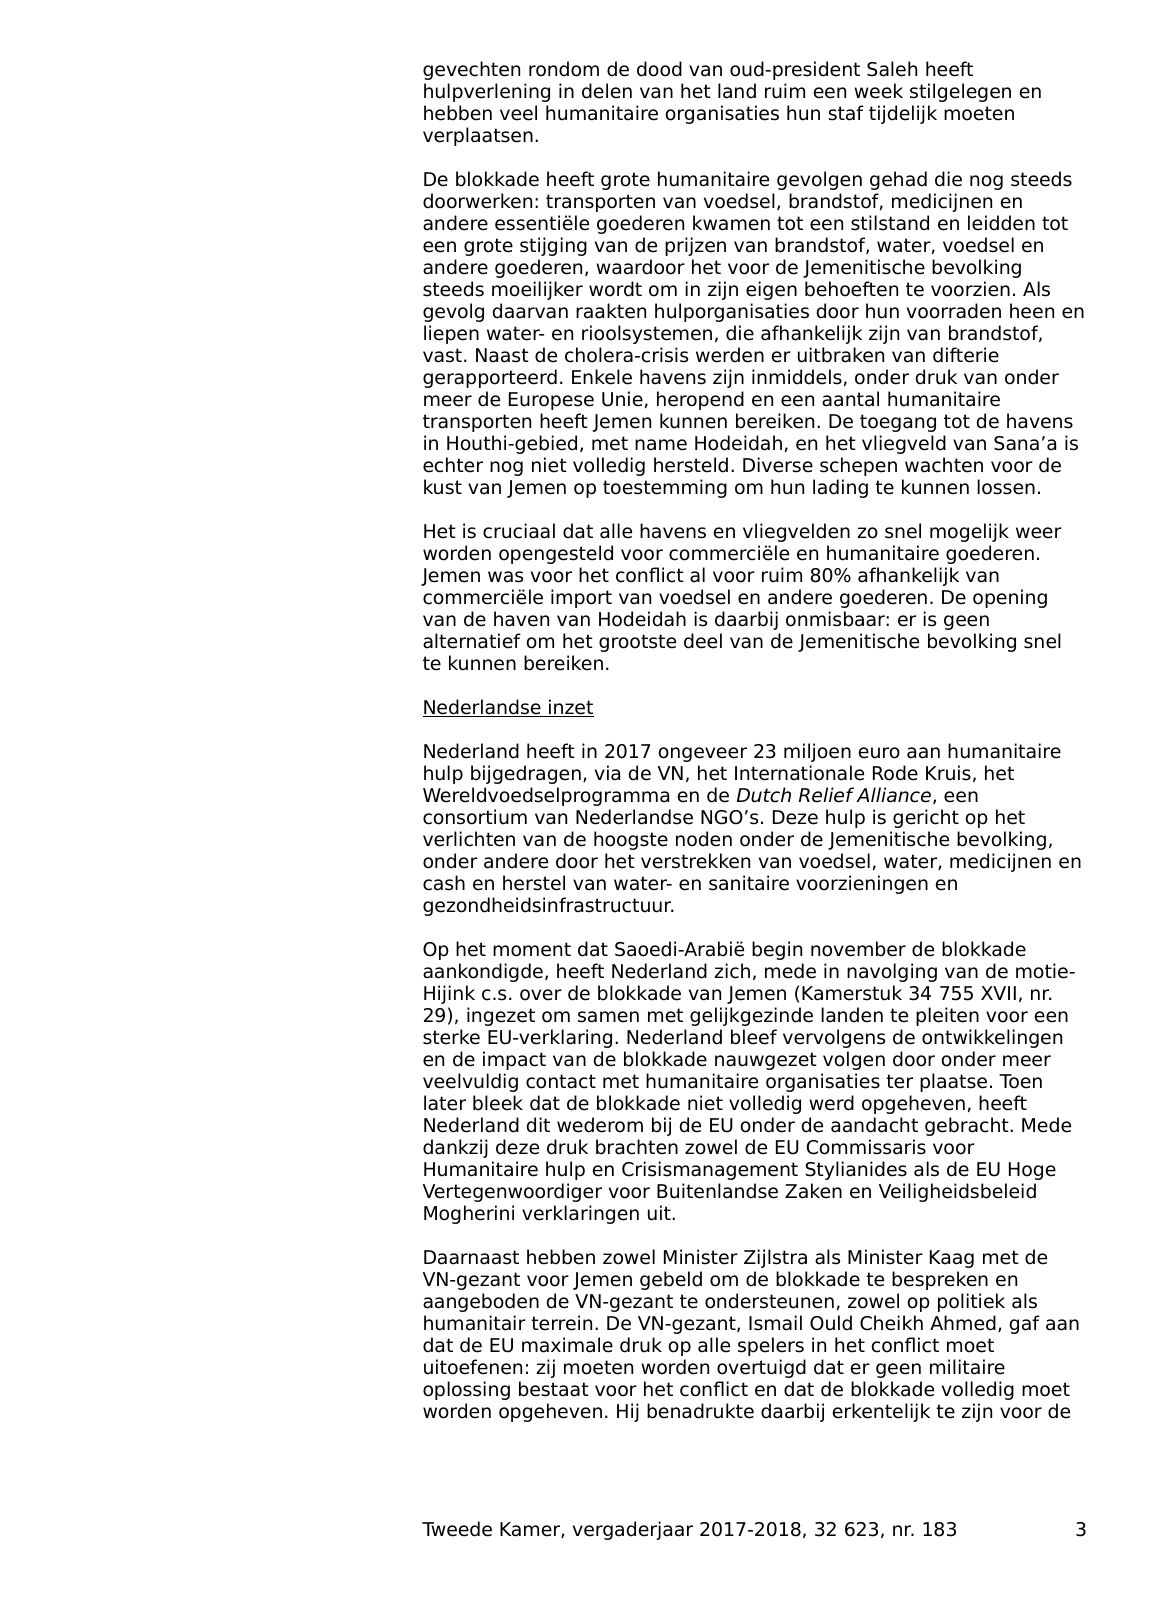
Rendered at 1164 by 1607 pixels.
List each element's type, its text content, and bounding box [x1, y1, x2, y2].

text gevechten rondom de dood van oud-president Saleh heeft hulpverlening in delen van het land ruim een week stilgelegen en hebben veel humanitaire organisaties hun staf tijdelijk moeten verplaatsen. [422, 59, 1087, 147]
text Daarnaast hebben zowel Minister Zijlstra als Minister Kaag met de VN-gezant voor Jemen gebeld om de blokkade te bespreken en aangeboden de VN-gezant te ondersteunen, zowel op politiek als humanitair terrein. De VN-gezant, Ismail Ould Cheikh Ahmed, gaf aan dat de EU maximale druk op alle spelers in het conflict moet uitoefenen: zij moeten worden overtuigd dat er geen militaire oplossing bestaat voor het conflict en dat de blokkade volledig moet worden opgeheven. Hij benadrukte daarbij erkentelijk te zijn voor de [422, 1247, 1087, 1423]
text Het is cruciaal dat alle havens en vliegvelden zo snel mogelijk weer worden opengesteld voor commerciële en humanitaire goederen. Jemen was voor het conflict al voor ruim 80% afhankelijk van commerciële import van voedsel en andere goederen. De opening van de haven van Hodeidah is daarbij onmisbaar: er is geen alternatief om het grootste deel van de Jemenitische bevolking snel te kunnen bereiken. [422, 521, 1087, 675]
text De blokkade heeft grote humanitaire gevolgen gehad die nog steeds doorwerken: transporten van voedsel, brandstof, medicijnen en andere essentiële goederen kwamen tot een stilstand en leidden tot een grote stijging van de prijzen van brandstof, water, voedsel en andere goederen, waardoor het voor de Jemenitische bevolking steeds moeilijker wordt om in zijn eigen behoeften te voorzien. Als gevolg daarvan raakten hulporganisaties door hun voorraden heen en liepen water- en rioolsystemen, die afhankelijk zijn van brandstof, vast. Naast de cholera-crisis werden er uitbraken van difterie gerapporteerd. Enkele havens zijn inmiddels, onder druk van onder meer de Europese Unie, heropend en een aantal humanitaire transporten heeft Jemen kunnen bereiken. De toegang tot de havens in Houthi-gebied, met name Hodeidah, en het vliegveld van Sana’a is echter nog niet volledig hersteld. Diverse schepen wachten voor de kust van Jemen op toestemming om hun lading te kunnen lossen. [422, 169, 1087, 499]
subtitle Nederlandse inzet [422, 697, 1087, 719]
text Op het moment dat Saoedi-Arabië begin november de blokkade aankondigde, heeft Nederland zich, mede in navolging van de motie-Hijink c.s. over de blokkade van Jemen (Kamerstuk 34 755 XVII, nr. 29), ingezet om samen met gelijkgezinde landen te pleiten voor een sterke EU-verklaring. Nederland bleef vervolgens de ontwikkelingen en de impact van de blokkade nauwgezet volgen door onder meer veelvuldig contact met humanitaire organisaties ter plaatse. Toen later bleek dat de blokkade niet volledig werd opgeheven, heeft Nederland dit wederom bij de EU onder de aandacht gebracht. Mede dankzij deze druk brachten zowel de EU Commissaris voor Humanitaire hulp en Crisismanagement Stylianides als de EU Hoge Vertegenwoordiger voor Buitenlandse Zaken en Veiligheidsbeleid Mogherini verklaringen uit. [422, 939, 1087, 1225]
text Nederland heeft in 2017 ongeveer 23 miljoen euro aan humanitaire hulp bijgedragen, via de VN, het Internationale Rode Kruis, het Wereldvoedselprogramma en de Dutch Relief Alliance, een consortium van Nederlandse NGO’s. Deze hulp is gericht op het verlichten van de hoogste noden onder de Jemenitische bevolking, onder andere door het verstrekken van voedsel, water, medicijnen en cash en herstel van water- en sanitaire voorzieningen en gezondheidsinfrastructuur. [422, 741, 1087, 917]
